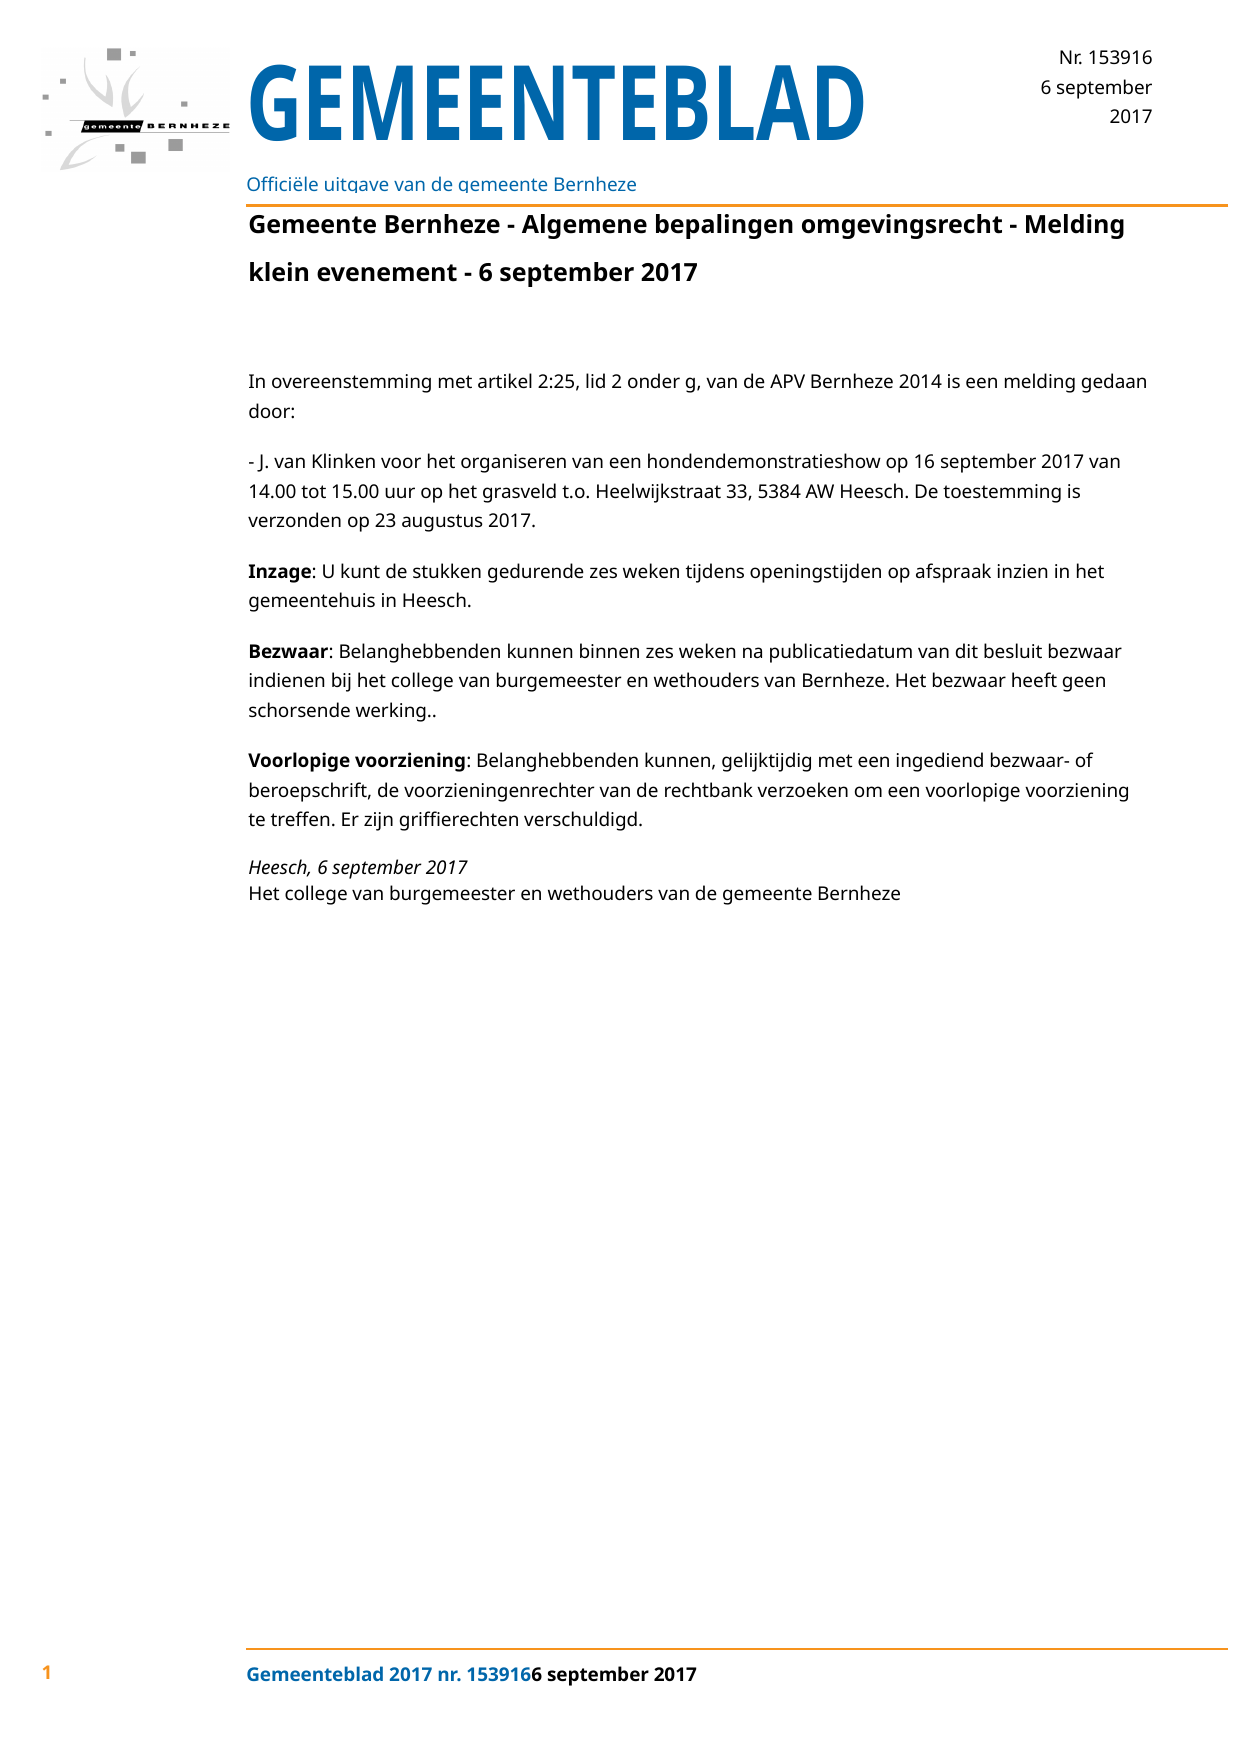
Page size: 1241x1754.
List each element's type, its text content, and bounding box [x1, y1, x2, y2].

text Bezwaar: Belanghebbenden kunnen binnen zes weken na publicatiedatum van dit besluit bezwaar indienen bij het college van burgemeester en wethouders van Bernheze. Het bezwaar heeft geen schorsende werking.. [248, 638, 1152, 723]
text In overeenstemming met artikel 2:25, lid 2 onder g, van de APV Bernheze 2014 is een melding gedaan door: [248, 368, 1152, 424]
text Gemeente Bernheze - Algemene bepalingen omgevingsrecht - Melding klein evenement - 6 september 2017 [248, 207, 1152, 288]
text Het college van burgemeester en wethouders van de gemeente Bernheze [248, 880, 1152, 906]
picture [41, 47, 231, 172]
text Inzage: U kunt de stukken gedurende zes weken tijdens openingstijden op afspraak inzien in het gemeentehuis in Heesch. [248, 558, 1152, 613]
text Voorlopige voorziening: Belanghebbenden kunnen, gelijktijdig met een ingediend bezwaar- of beroepschrift, de voorzieningenrechter van de rechtbank verzoeken om een voorlopige voorziening te treffen. Er zijn griffierechten verschuldigd. [248, 747, 1152, 832]
text Heesch, 6 september 2017 [248, 854, 1152, 880]
text - J. van Klinken voor het organiseren van een hondendemonstratieshow op 16 september 2017 van 14.00 tot 15.00 uur op het grasveld t.o. Heelwijkstraat 33, 5384 AW Heesch. De toestemming is verzonden op 23 augustus 2017. [248, 448, 1152, 533]
